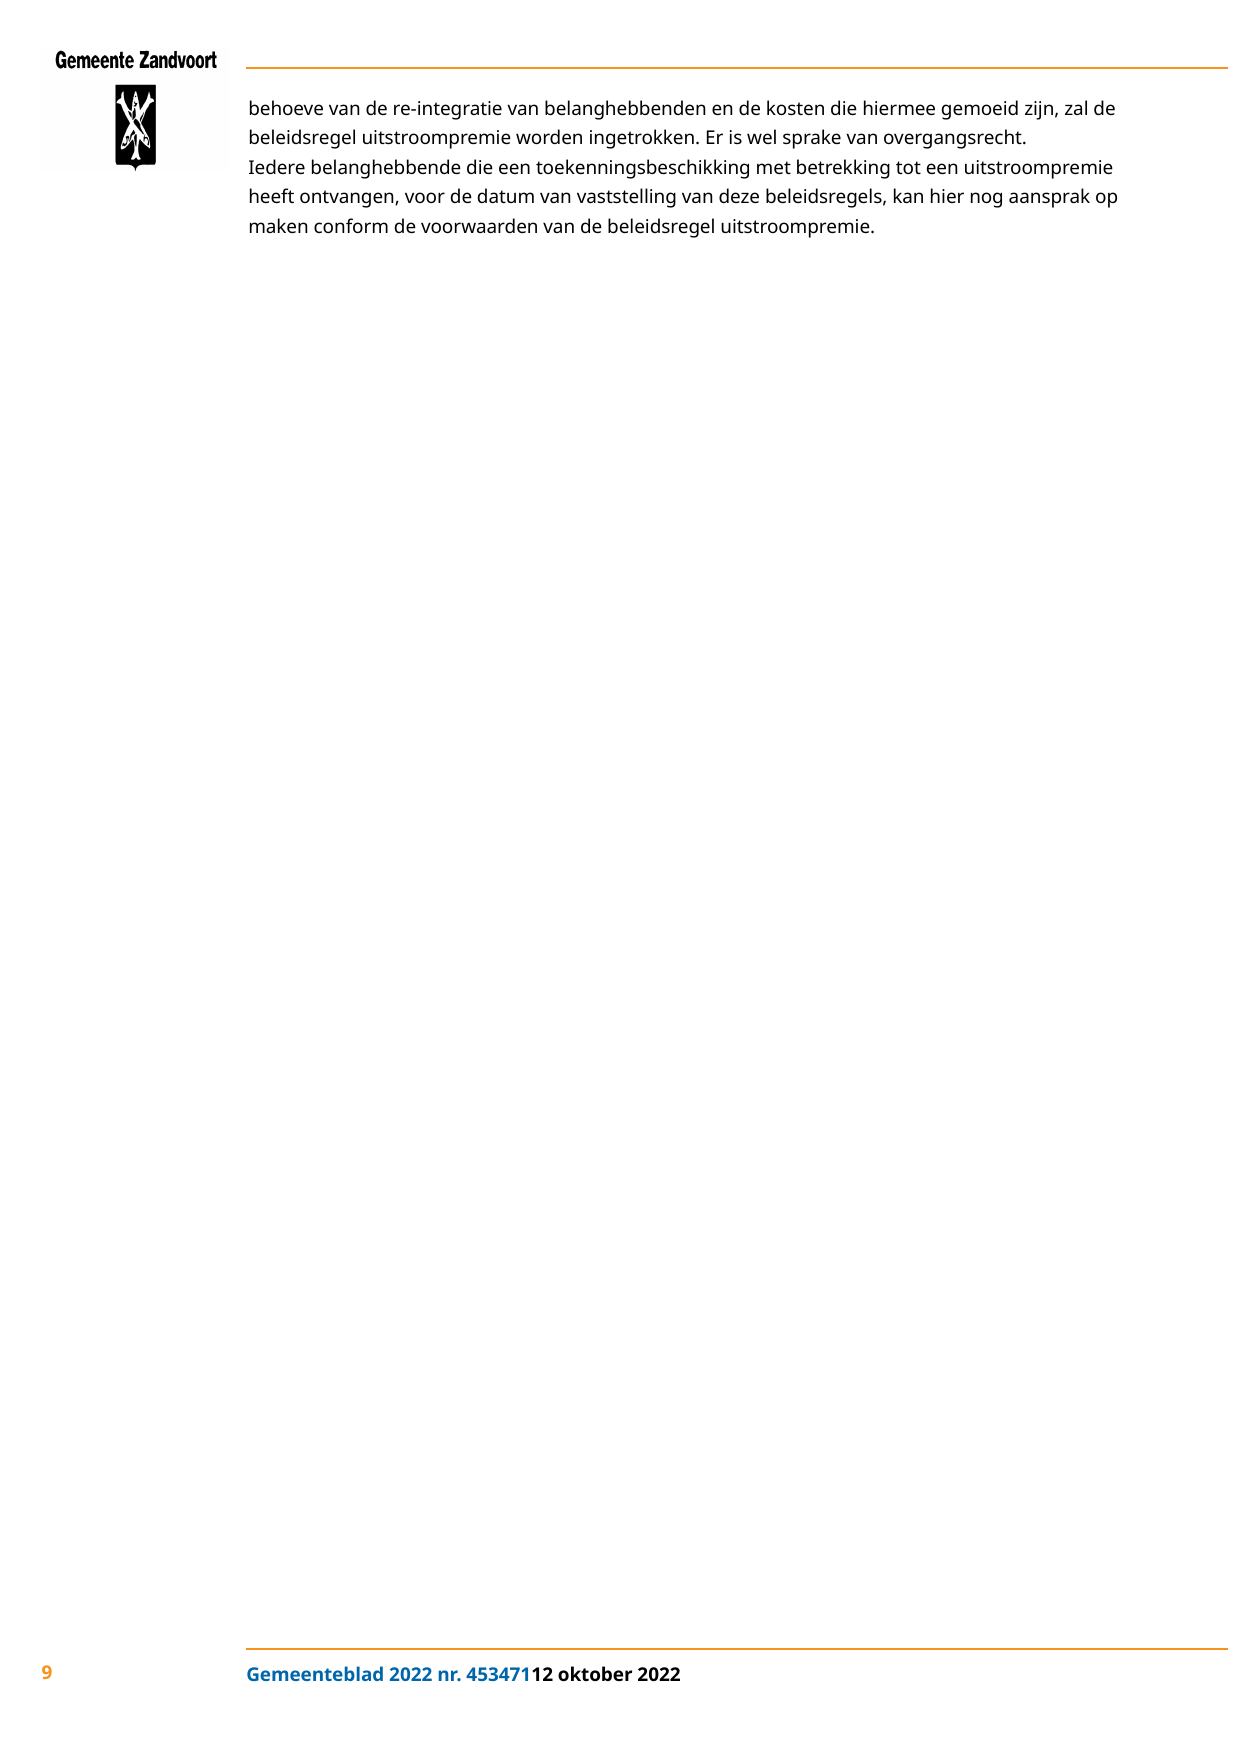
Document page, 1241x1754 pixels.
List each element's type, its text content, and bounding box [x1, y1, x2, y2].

text Iedere belanghebbende die een toekenningsbeschikking met betrekking tot een uitstroompremie heeft ontvangen, voor de datum van vaststelling van deze beleidsregels, kan hier nog aansprak op maken conform de voorwaarden van de beleidsregel uitstroompremie. [248, 154, 1152, 239]
text behoeve van de re-integratie van belanghebbenden en de kosten die hiermee gemoeid zijn, zal de beleidsregel uitstroompremie worden ingetrokken. Er is wel sprake van overgangsrecht. [248, 95, 1152, 150]
picture [41, 47, 231, 172]
